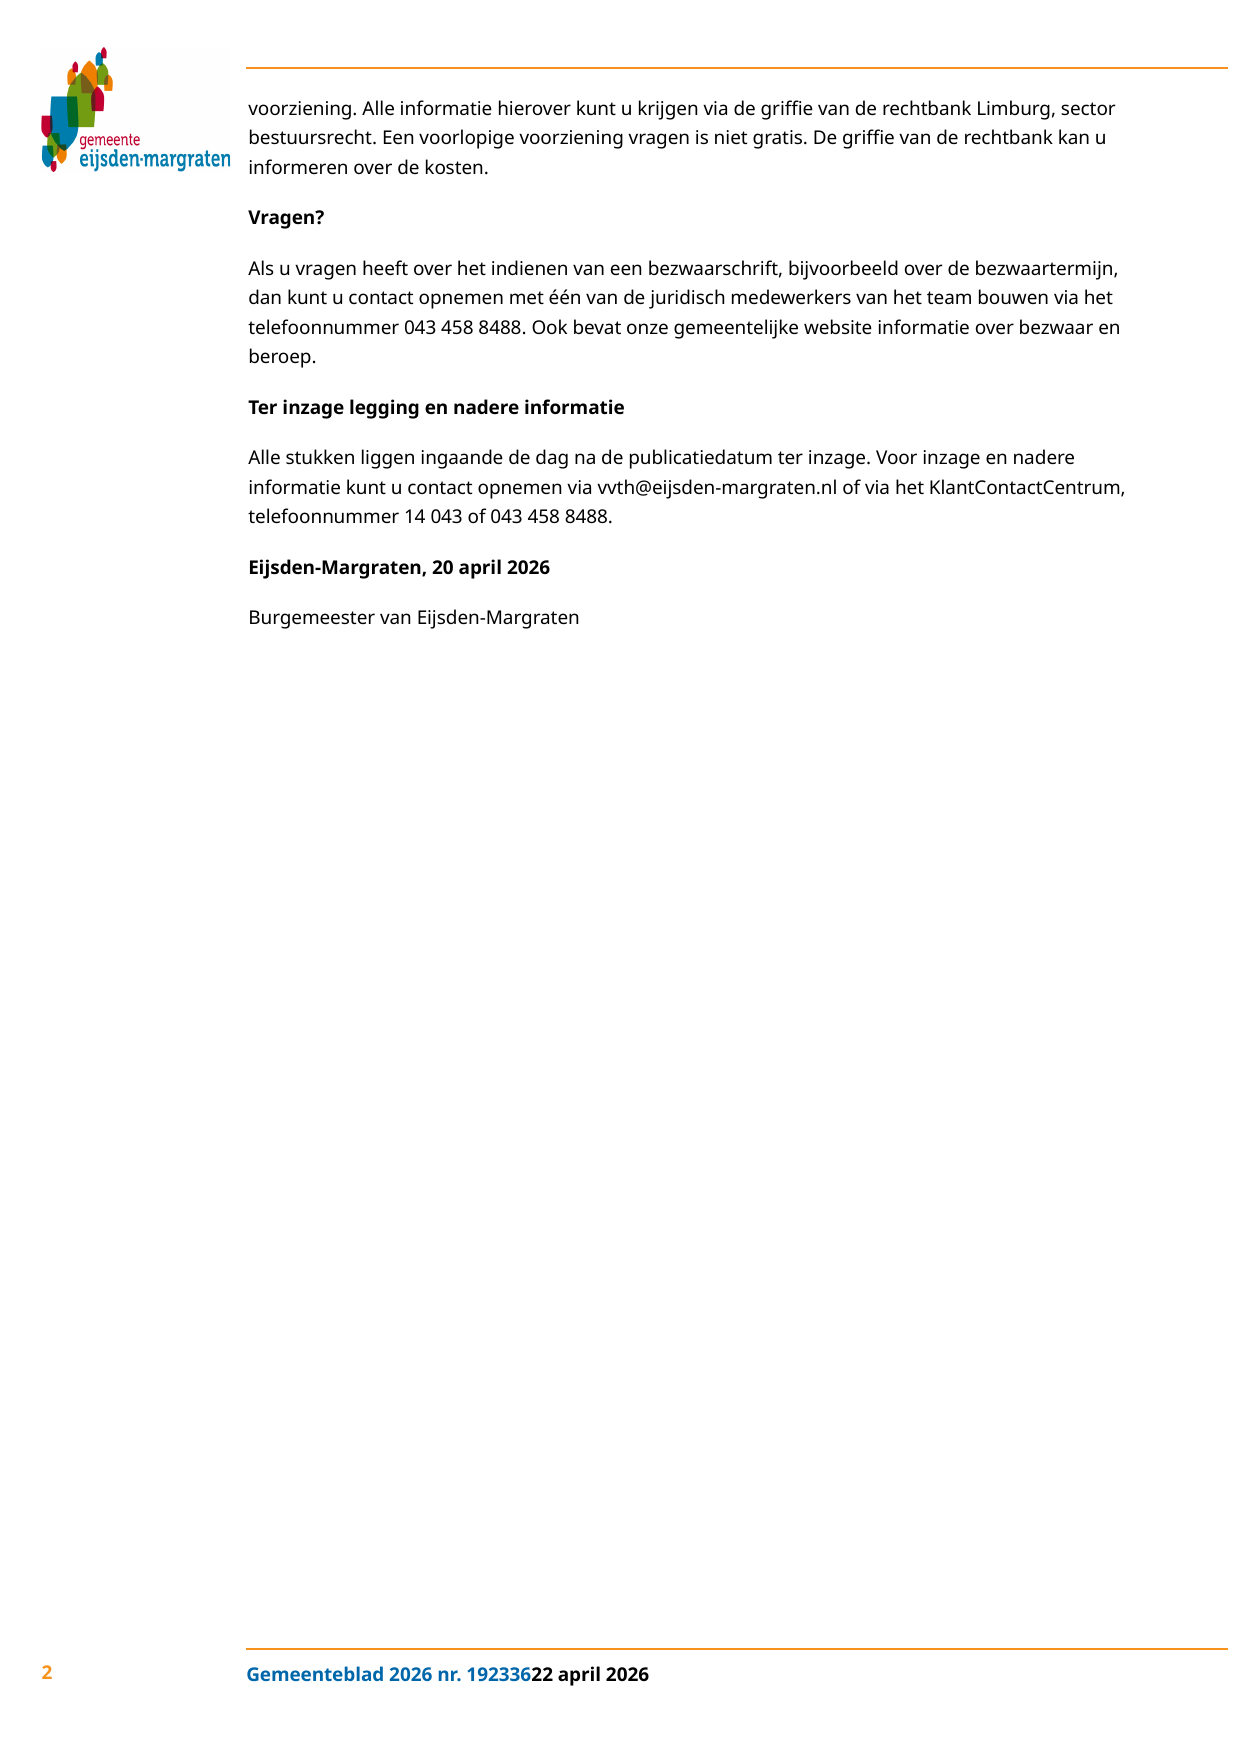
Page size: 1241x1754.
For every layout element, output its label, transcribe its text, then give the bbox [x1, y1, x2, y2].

text Eijsden-Margraten, 20 april 2026 [248, 554, 1152, 580]
text Burgemeester van Eijsden-Margraten [248, 604, 1152, 630]
text Alle stukken liggen ingaande de dag na de publicatiedatum ter inzage. Voor inzage en nadere informatie kunt u contact opnemen via vvth@eijsden-margraten.nl of via het KlantContactCentrum, telefoonnummer 14 043 of 043 458 8488. [248, 444, 1152, 529]
text Vragen? [248, 204, 1152, 230]
text Als u vragen heeft over het indienen van een bezwaarschrift, bijvoorbeeld over de bezwaartermijn, dan kunt u contact opnemen met één van de juridisch medewerkers van het team bouwen via het telefoonnummer 043 458 8488. Ook bevat onze gemeentelijke website informatie over bezwaar en beroep. [248, 255, 1152, 369]
picture [41, 47, 231, 172]
text Ter inzage legging en nadere informatie [248, 394, 1152, 420]
text voorziening. Alle informatie hierover kunt u krijgen via de griffie van de rechtbank Limburg, sector bestuursrecht. Een voorlopige voorziening vragen is niet gratis. De griffie van de rechtbank kan u informeren over de kosten. [248, 95, 1152, 180]
